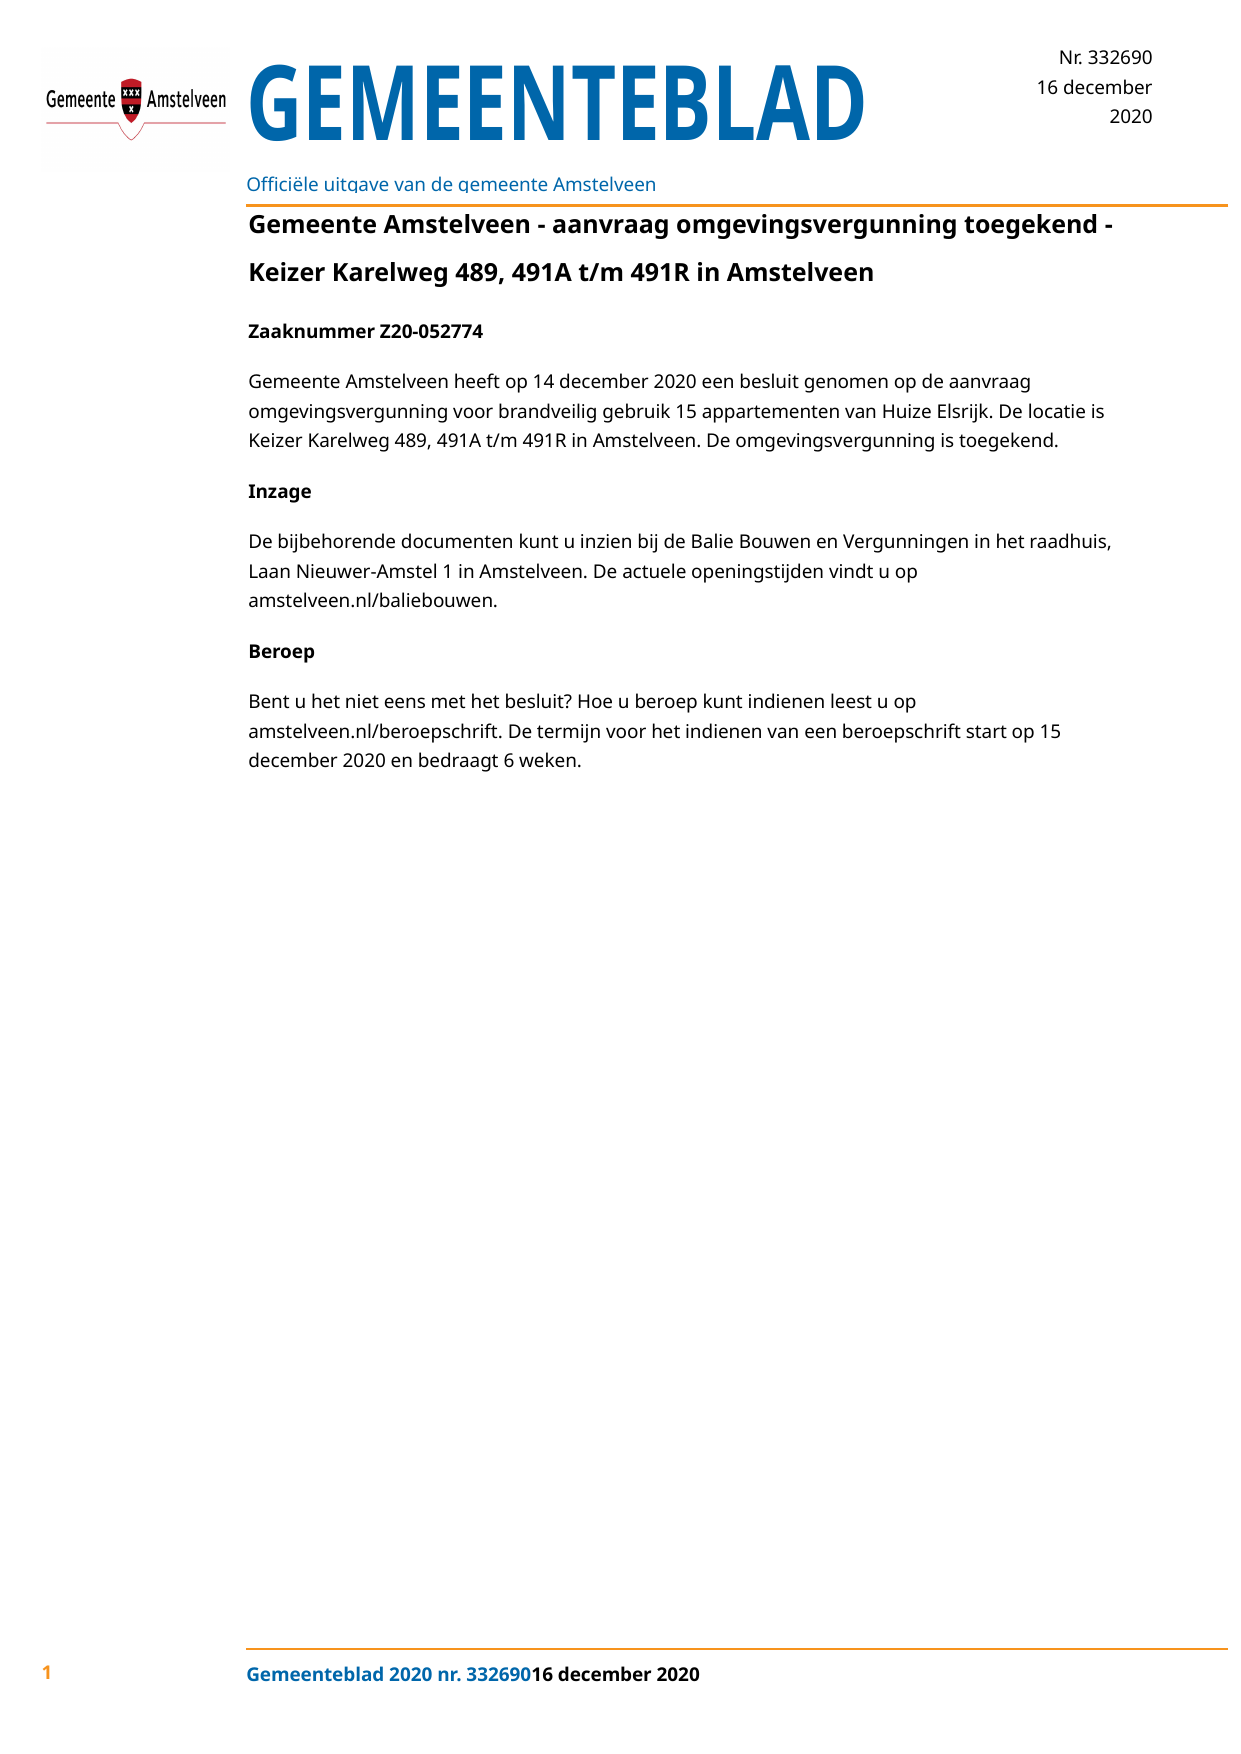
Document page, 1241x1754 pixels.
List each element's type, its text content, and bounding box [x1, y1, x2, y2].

text Gemeente Amstelveen heeft op 14 december 2020 een besluit genomen op de aanvraag omgevingsvergunning voor brandveilig gebruik 15 appartementen van Huize Elsrijk. De locatie is Keizer Karelweg 489, 491A t/m 491R in Amstelveen. De omgevingsvergunning is toegekend. [248, 368, 1152, 453]
text Zaaknummer Z20-052774 [248, 318, 1152, 344]
text De bijbehorende documenten kunt u inzien bij de Balie Bouwen en Vergunningen in het raadhuis, Laan Nieuwer-Amstel 1 in Amstelveen. De actuele openingstijden vindt u op amstelveen.nl/baliebouwen. [248, 528, 1152, 613]
text Gemeente Amstelveen - aanvraag omgevingsvergunning toegekend - Keizer Karelweg 489, 491A t/m 491R in Amstelveen [248, 207, 1152, 288]
text Bent u het niet eens met het besluit? Hoe u beroep kunt indienen leest u op amstelveen.nl/beroepschrift. De termijn voor het indienen van een beroepschrift start op 15 december 2020 en bedraagt 6 weken. [248, 688, 1152, 773]
picture [41, 47, 231, 172]
text Inzage [248, 478, 1152, 504]
text Beroep [248, 638, 1152, 664]
